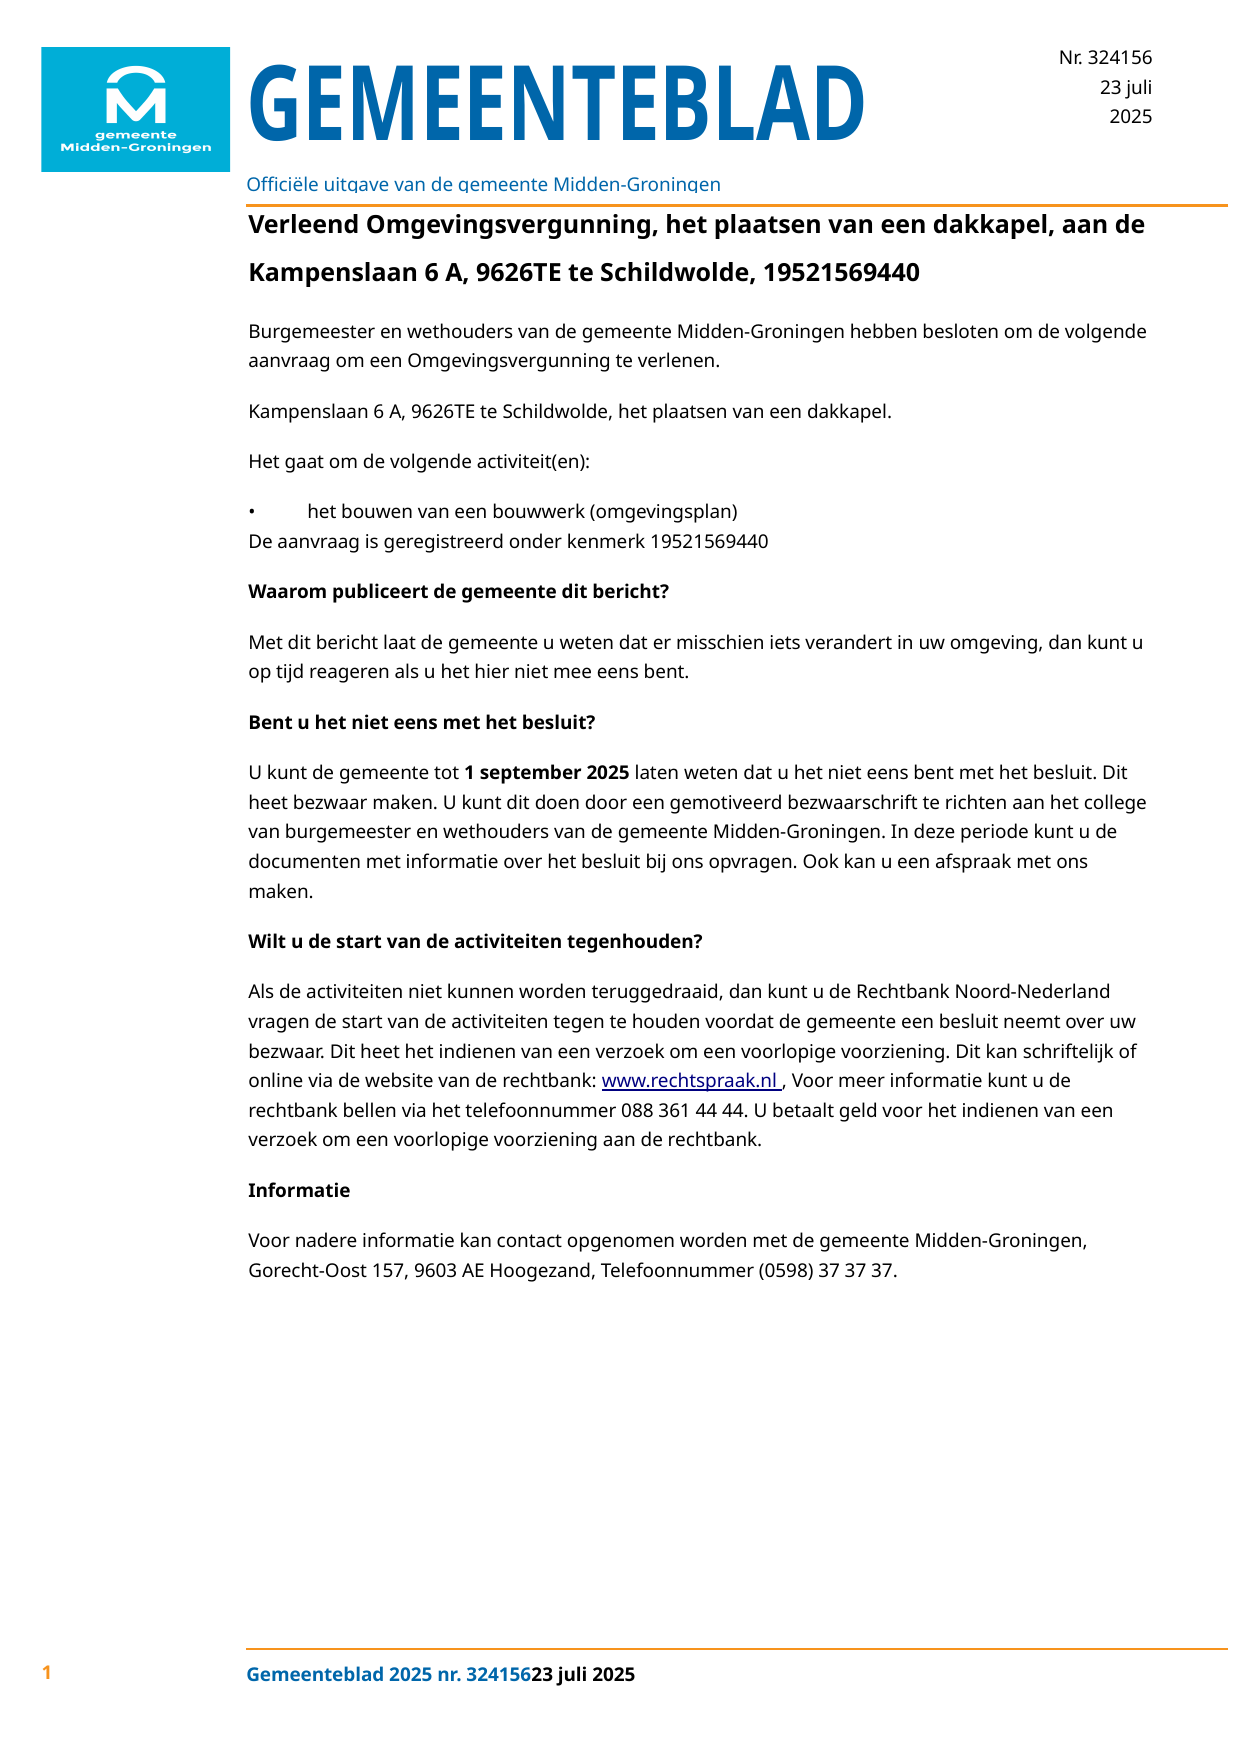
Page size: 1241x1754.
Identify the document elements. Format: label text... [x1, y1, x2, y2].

text Kampenslaan 6 A, 9626TE te Schildwolde, het plaatsen van een dakkapel. [248, 398, 1152, 424]
text Burgemeester en wethouders van de gemeente Midden-Groningen hebben besloten om de volgende aanvraag om een Omgevingsvergunning te verlenen. [248, 318, 1152, 373]
text Als de activiteiten niet kunnen worden teruggedraaid, dan kunt u de Rechtbank Noord-Nederland vragen de start van de activiteiten tegen te houden voordat de gemeente een besluit neemt over uw bezwaar. Dit heet het indienen van een verzoek om een voorlopige voorziening. Dit kan schriftelijk of online via de website van de rechtbank: www.rechtspraak.nl , Voor meer informatie kunt u de rechtbank bellen via het telefoonnummer 088 361 44 44. U betaalt geld voor het indienen van een verzoek om een voorlopige voorziening aan de rechtbank. [248, 979, 1152, 1152]
text Voor nadere informatie kan contact opgenomen worden met de gemeente Midden-Groningen, Gorecht-Oost 157, 9603 AE Hoogezand, Telefoonnummer (0598) 37 37 37. [248, 1227, 1152, 1283]
text Waarom publiceert de gemeente dit bericht? [248, 579, 1152, 604]
text Wilt u de start van de activiteiten tegenhouden? [248, 928, 1152, 954]
text De aanvraag is geregistreerd onder kenmerk 19521569440 [248, 528, 1152, 554]
text Verleend Omgevingsvergunning, het plaatsen van een dakkapel, aan de Kampenslaan 6 A, 9626TE te Schildwolde, 19521569440 [248, 207, 1152, 288]
text Bent u het niet eens met het besluit? [248, 709, 1152, 735]
text Informatie [248, 1177, 1152, 1203]
text Het gaat om de volgende activiteit(en): [248, 448, 1152, 474]
text U kunt de gemeente tot 1 september 2025 laten weten dat u het niet eens bent met het besluit. Dit heet bezwaar maken. U kunt dit doen door een gemotiveerd bezwaarschrift te richten aan het college van burgemeester en wethouders van de gemeente Midden-Groningen. In deze periode kunt u de documenten met informatie over het besluit bij ons opvragen. Ook kan u een afspraak met ons maken. [248, 759, 1152, 904]
picture [184, 146, 190, 153]
picture [108, 66, 164, 82]
picture [107, 89, 165, 122]
list het bouwen van een bouwwerk (omgevingsplan) [248, 499, 1152, 524]
text Met dit bericht laat de gemeente u weten dat er misschien iets verandert in uw omgeving, dan kunt u op tijd reageren als u het hier niet mee eens bent. [248, 629, 1152, 684]
